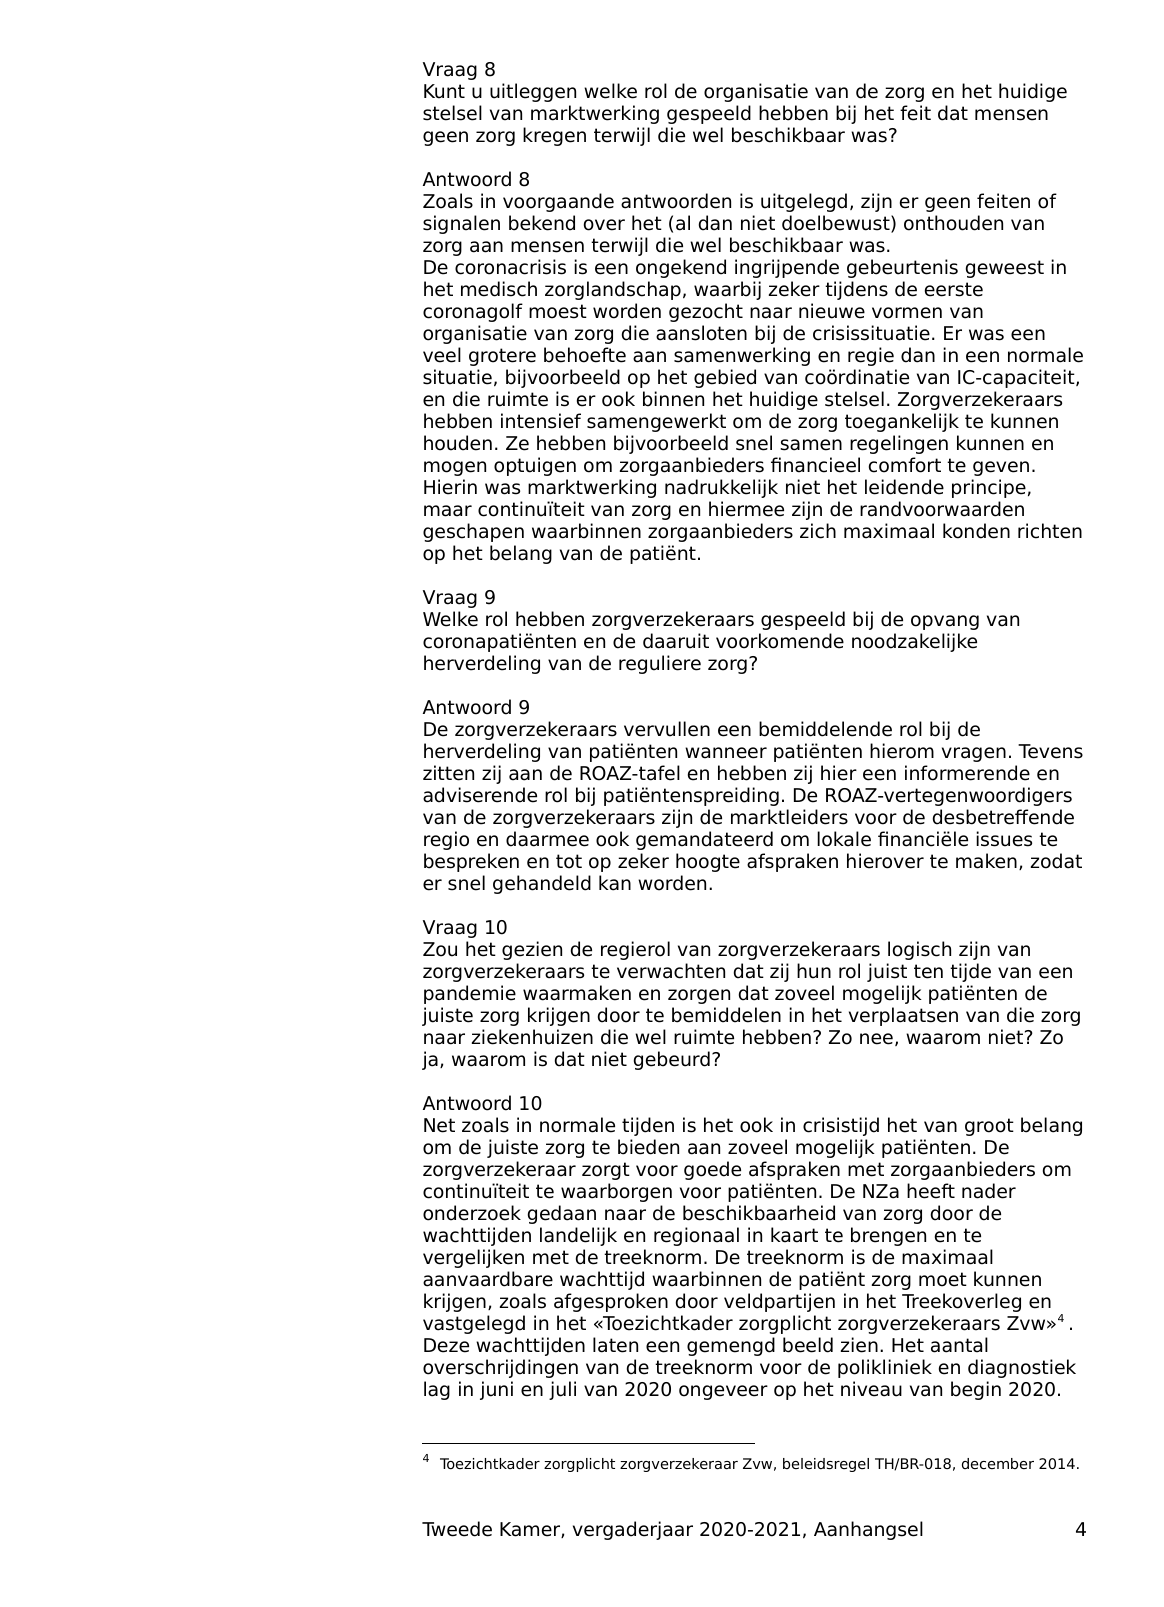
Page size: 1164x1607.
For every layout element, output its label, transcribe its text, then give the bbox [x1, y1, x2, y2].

text Zoals in voorgaande antwoorden is uitgelegd, zijn er geen feiten of signalen bekend over het (al dan niet doelbewust) onthouden van zorg aan mensen terwijl die wel beschikbaar was. [422, 191, 1087, 257]
text Toezichtkader zorgplicht zorgverzekeraar Zvw, beleidsregel TH/BR-018, december 2014. [422, 1452, 1087, 1474]
text Vraag 9 [422, 587, 1087, 609]
text De coronacrisis is een ongekend ingrijpende gebeurtenis geweest in het medisch zorglandschap, waarbij zeker tijdens de eerste coronagolf moest worden gezocht naar nieuwe vormen van organisatie van zorg die aansloten bij de crisissituatie. Er was een veel grotere behoefte aan samenwerking en regie dan in een normale situatie, bijvoorbeeld op het gebied van coördinatie van IC-capaciteit, en die ruimte is er ook binnen het huidige stelsel. Zorgverzekeraars hebben intensief samengewerkt om de zorg toegankelijk te kunnen houden. Ze hebben bijvoorbeeld snel samen regelingen kunnen en mogen optuigen om zorgaanbieders financieel comfort te geven. Hierin was marktwerking nadrukkelijk niet het leidende principe, maar continuïteit van zorg en hiermee zijn de randvoorwaarden geschapen waarbinnen zorgaanbieders zich maximaal konden richten op het belang van de patiënt. [422, 257, 1087, 565]
text De zorgverzekeraars vervullen een bemiddelende rol bij de herverdeling van patiënten wanneer patiënten hierom vragen. Tevens zitten zij aan de ROAZ-tafel en hebben zij hier een informerende en adviserende rol bij patiëntenspreiding. De ROAZ-vertegenwoordigers van de zorgverzekeraars zijn de marktleiders voor de desbetreffende regio en daarmee ook gemandateerd om lokale financiële issues te bespreken en tot op zeker hoogte afspraken hierover te maken, zodat er snel gehandeld kan worden. [422, 719, 1087, 895]
text Welke rol hebben zorgverzekeraars gespeeld bij de opvang van coronapatiënten en de daaruit voorkomende noodzakelijke herverdeling van de reguliere zorg? [422, 609, 1087, 675]
text Antwoord 9 [422, 697, 1087, 719]
text Kunt u uitleggen welke rol de organisatie van de zorg en het huidige stelsel van marktwerking gespeeld hebben bij het feit dat mensen geen zorg kregen terwijl die wel beschikbaar was? [422, 81, 1087, 147]
text Net zoals in normale tijden is het ook in crisistijd het van groot belang om de juiste zorg te bieden aan zoveel mogelijk patiënten. De zorgverzekeraar zorgt voor goede afspraken met zorgaanbieders om continuïteit te waarborgen voor patiënten. De NZa heeft nader onderzoek gedaan naar de beschikbaarheid van zorg door de wachttijden landelijk en regionaal in kaart te brengen en te vergelijken met de treeknorm. De treeknorm is de maximaal aanvaardbare wachttijd waarbinnen de patiënt zorg moet kunnen krijgen, zoals afgesproken door veldpartijen in het Treekoverleg en vastgelegd in het «Toezichtkader zorgplicht zorgverzekeraars Zvw». Deze wachttijden laten een gemengd beeld zien. Het aantal overschrijdingen van de treeknorm voor de polikliniek en diagnostiek lag in juni en juli van 2020 ongeveer op het niveau van begin 2020. [422, 1115, 1087, 1401]
text Antwoord 8 [422, 169, 1087, 191]
text Vraag 8 [422, 59, 1087, 81]
text Zou het gezien de regierol van zorgverzekeraars logisch zijn van zorgverzekeraars te verwachten dat zij hun rol juist ten tijde van een pandemie waarmaken en zorgen dat zoveel mogelijk patiënten de juiste zorg krijgen door te bemiddelen in het verplaatsen van die zorg naar ziekenhuizen die wel ruimte hebben? Zo nee, waarom niet? Zo ja, waarom is dat niet gebeurd? [422, 939, 1087, 1071]
text Vraag 10 [422, 917, 1087, 939]
text Antwoord 10 [422, 1093, 1087, 1115]
